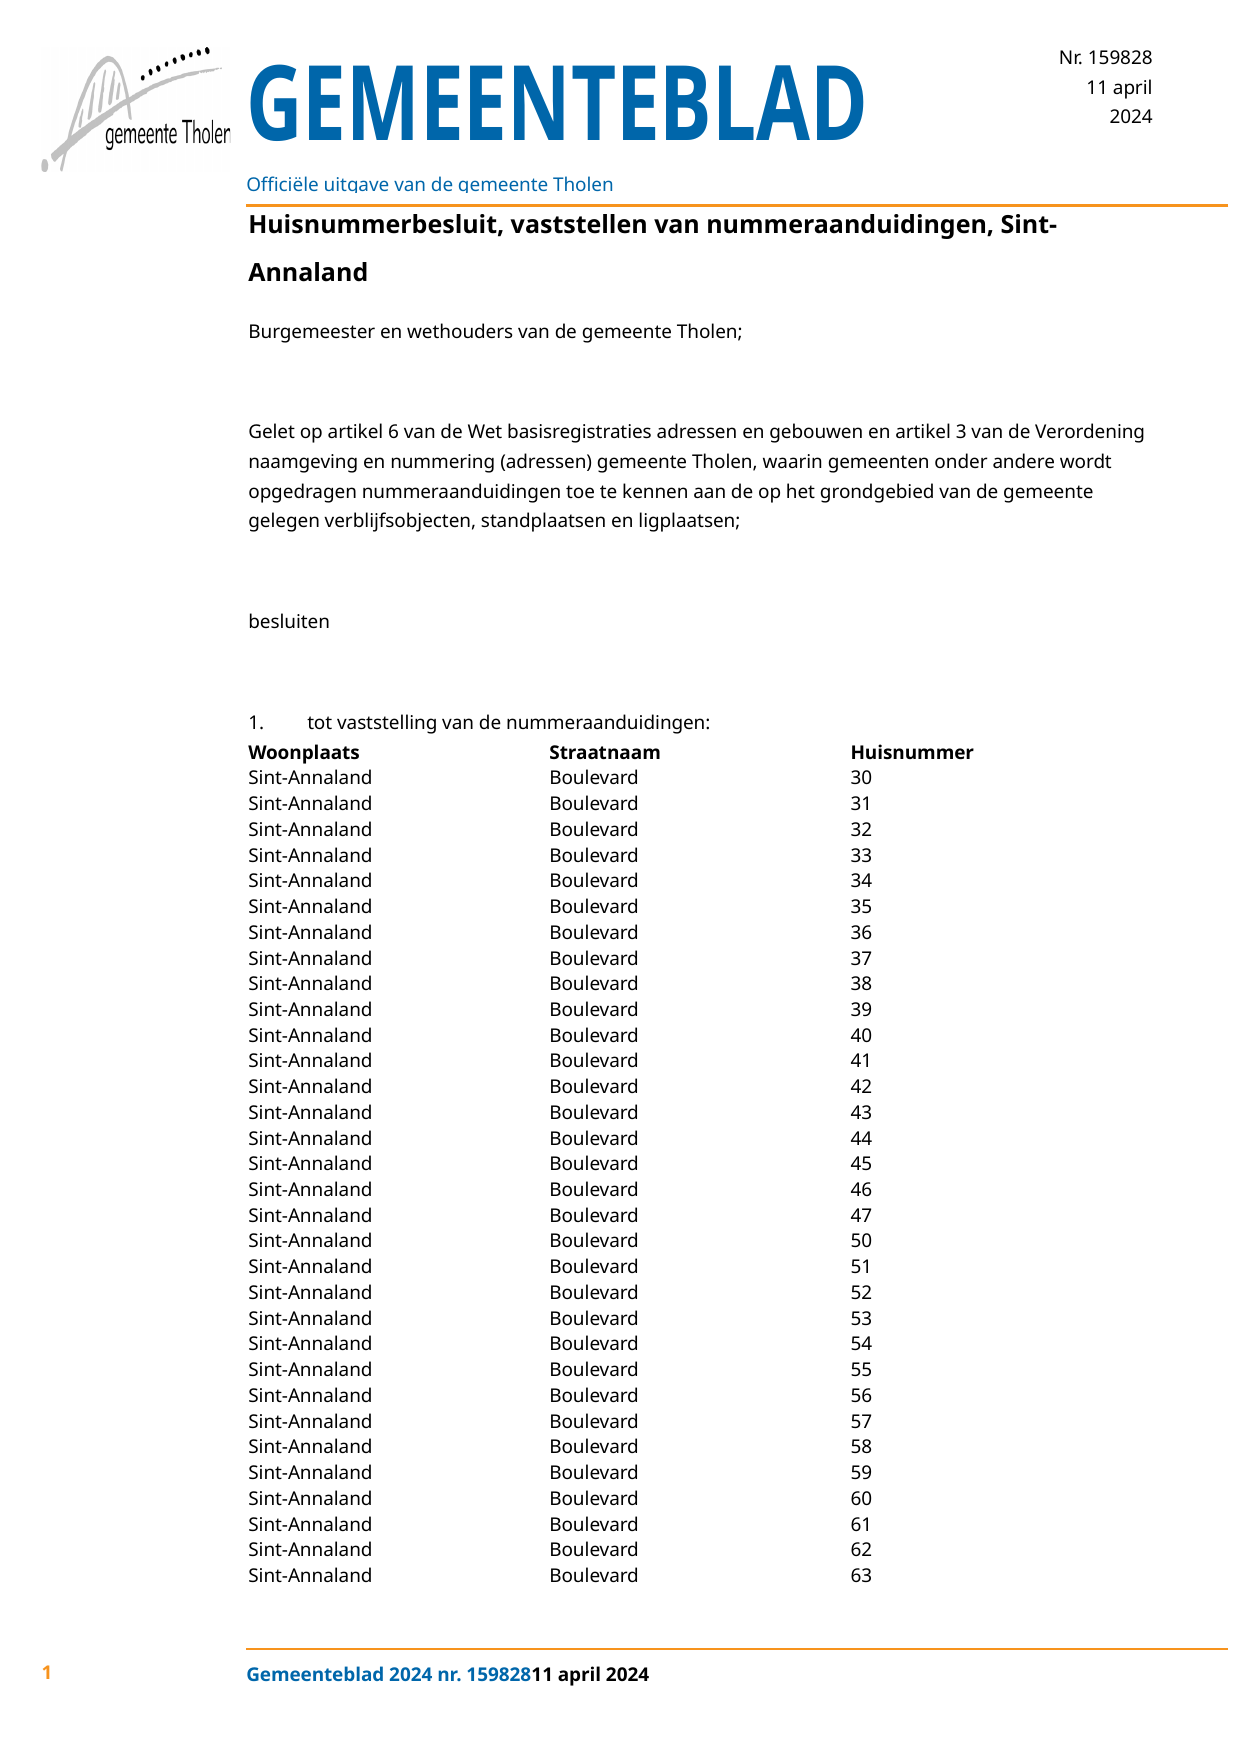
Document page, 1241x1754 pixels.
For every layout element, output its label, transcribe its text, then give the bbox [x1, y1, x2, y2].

table_cell Sint-Annaland [248, 1254, 549, 1279]
table_cell 61 [850, 1511, 1152, 1536]
table_cell 37 [850, 945, 1152, 970]
table_cell 38 [850, 970, 1152, 996]
table_cell 33 [850, 842, 1152, 867]
table_cell 55 [850, 1356, 1152, 1382]
table_cell Boulevard [549, 1151, 850, 1176]
text besluiten [248, 608, 1152, 634]
table_cell Boulevard [549, 1125, 850, 1151]
table_cell Boulevard [549, 868, 850, 893]
table_cell Sint-Annaland [248, 1459, 549, 1485]
table_cell Sint-Annaland [248, 1048, 549, 1073]
table_cell Sint-Annaland [248, 1356, 549, 1382]
table_cell Boulevard [549, 816, 850, 842]
table_cell 43 [850, 1099, 1152, 1125]
table_cell 52 [850, 1279, 1152, 1305]
table_cell Sint-Annaland [248, 1485, 549, 1511]
table_cell Sint-Annaland [248, 996, 549, 1022]
table_cell Boulevard [549, 1459, 850, 1485]
table_cell Boulevard [549, 1511, 850, 1536]
table_cell Sint-Annaland [248, 919, 549, 945]
table_cell Boulevard [549, 945, 850, 970]
table_cell 41 [850, 1048, 1152, 1073]
table_cell Boulevard [549, 1408, 850, 1433]
table_cell Sint-Annaland [248, 868, 549, 893]
table_cell Boulevard [549, 1228, 850, 1253]
table_cell 60 [850, 1485, 1152, 1511]
table_cell Boulevard [549, 1022, 850, 1048]
table_cell Boulevard [549, 1254, 850, 1279]
table_cell 42 [850, 1073, 1152, 1099]
table_cell Sint-Annaland [248, 945, 549, 970]
table_cell Sint-Annaland [248, 1331, 549, 1356]
text Gelet op artikel 6 van de Wet basisregistraties adressen en gebouwen en artikel 3 van de Verordening naamgeving en nummering (adressen) gemeente Tholen, waarin gemeenten onder andere wordt opgedragen nummeraanduidingen toe te kennen aan de op het grondgebied van de gemeente gelegen verblijfsobjecten, standplaatsen en ligplaatsen; [248, 419, 1152, 533]
table_cell Boulevard [549, 1382, 850, 1408]
table_cell 50 [850, 1228, 1152, 1253]
table_cell Boulevard [549, 790, 850, 816]
table_cell Boulevard [549, 1279, 850, 1305]
table_cell Boulevard [549, 1202, 850, 1228]
table_cell 53 [850, 1305, 1152, 1331]
table_cell Boulevard [549, 1176, 850, 1202]
table_cell Boulevard [549, 893, 850, 919]
table_cell Boulevard [549, 1048, 850, 1073]
table_cell 46 [850, 1176, 1152, 1202]
table_cell 36 [850, 919, 1152, 945]
table_cell Sint-Annaland [248, 1073, 549, 1099]
table_cell 63 [850, 1562, 1152, 1588]
table_cell Sint-Annaland [248, 816, 549, 842]
table_cell Boulevard [549, 1099, 850, 1125]
table_cell Sint-Annaland [248, 1151, 549, 1176]
table_cell 54 [850, 1331, 1152, 1356]
table_cell Boulevard [549, 1434, 850, 1459]
table_cell Boulevard [549, 1562, 850, 1588]
table_cell Sint-Annaland [248, 1176, 549, 1202]
table_cell 51 [850, 1254, 1152, 1279]
table_cell 57 [850, 1408, 1152, 1433]
table_cell Boulevard [549, 1073, 850, 1099]
table_cell 58 [850, 1434, 1152, 1459]
table_cell Sint-Annaland [248, 1408, 549, 1433]
table_cell Sint-Annaland [248, 1562, 549, 1588]
table_cell Boulevard [549, 970, 850, 996]
table_cell Sint-Annaland [248, 1022, 549, 1048]
table_cell Sint-Annaland [248, 1511, 549, 1536]
table_header Woonplaats [248, 739, 549, 764]
table_cell Sint-Annaland [248, 1434, 549, 1459]
text Burgemeester en wethouders van de gemeente Tholen; [248, 318, 1152, 344]
table_cell 45 [850, 1151, 1152, 1176]
table_cell 30 [850, 765, 1152, 790]
table_cell Boulevard [549, 1536, 850, 1562]
table_cell Sint-Annaland [248, 1382, 549, 1408]
picture [41, 47, 231, 172]
table_header Straatnaam [549, 739, 850, 764]
table_cell Sint-Annaland [248, 1228, 549, 1253]
table_cell 44 [850, 1125, 1152, 1151]
table_cell Sint-Annaland [248, 1305, 549, 1331]
table_cell Sint-Annaland [248, 893, 549, 919]
table_cell Boulevard [549, 996, 850, 1022]
table_cell 56 [850, 1382, 1152, 1408]
table_header Huisnummer [850, 739, 1152, 764]
table_cell 32 [850, 816, 1152, 842]
table_cell 47 [850, 1202, 1152, 1228]
table_cell Boulevard [549, 919, 850, 945]
table_cell Boulevard [549, 1305, 850, 1331]
table_cell Sint-Annaland [248, 842, 549, 867]
table_cell 31 [850, 790, 1152, 816]
table_cell Sint-Annaland [248, 1536, 549, 1562]
table_cell Boulevard [549, 765, 850, 790]
table_cell Boulevard [549, 1356, 850, 1382]
table_cell Boulevard [549, 1331, 850, 1356]
table_cell Sint-Annaland [248, 1202, 549, 1228]
table_cell Sint-Annaland [248, 1125, 549, 1151]
text Huisnummerbesluit, vaststellen van nummeraanduidingen, Sint-Annaland [248, 207, 1152, 288]
table_cell 39 [850, 996, 1152, 1022]
table_cell Boulevard [549, 842, 850, 867]
table_cell 34 [850, 868, 1152, 893]
table_cell Sint-Annaland [248, 1279, 549, 1305]
table_cell Boulevard [549, 1485, 850, 1511]
table_cell 62 [850, 1536, 1152, 1562]
table_cell 40 [850, 1022, 1152, 1048]
table_cell Sint-Annaland [248, 790, 549, 816]
list tot vaststelling van de nummeraanduidingen: [248, 709, 1152, 735]
table_cell 35 [850, 893, 1152, 919]
table_cell 59 [850, 1459, 1152, 1485]
table_cell Sint-Annaland [248, 1099, 549, 1125]
table_cell Sint-Annaland [248, 970, 549, 996]
table_cell Sint-Annaland [248, 765, 549, 790]
